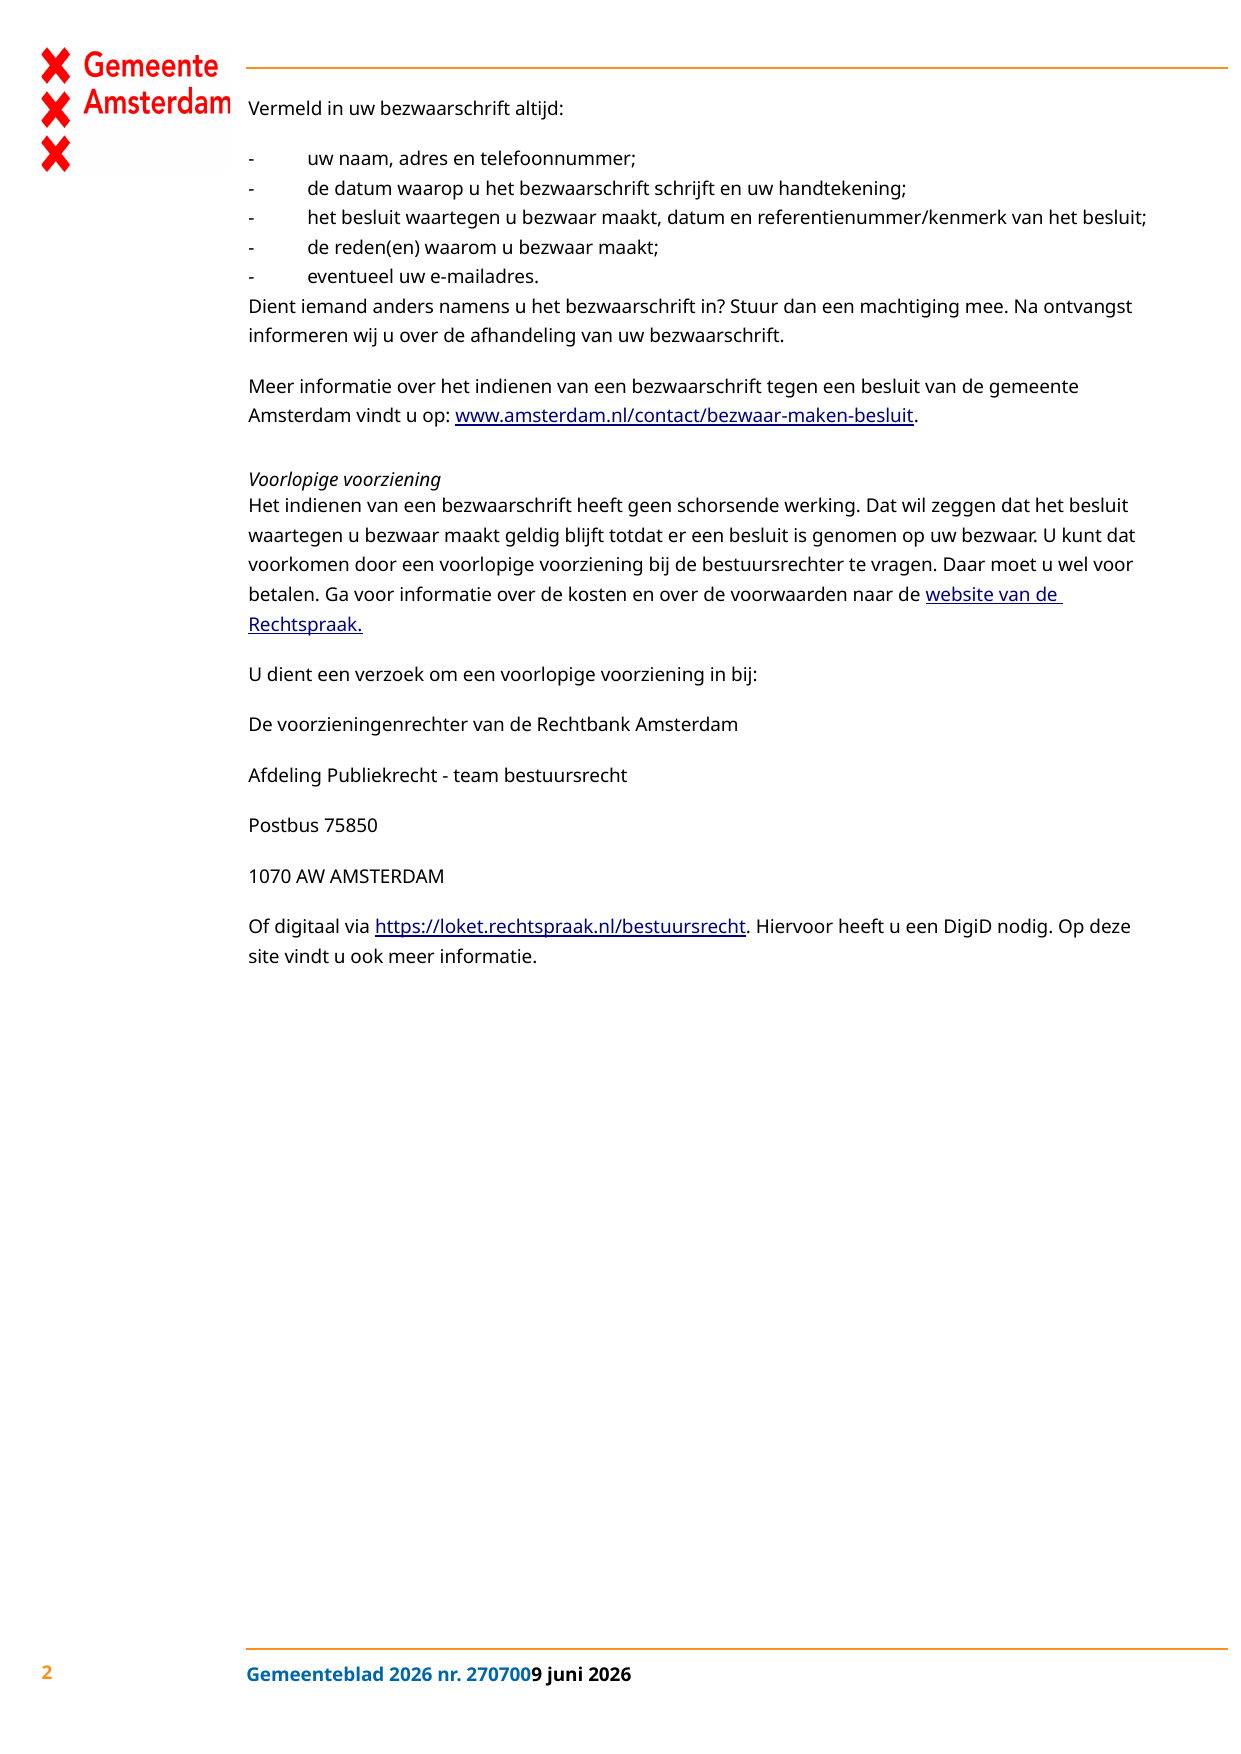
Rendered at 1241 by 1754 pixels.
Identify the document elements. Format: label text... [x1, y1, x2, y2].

list de datum waarop u het bezwaarschrift schrijft en uw handtekening; [248, 175, 1152, 201]
list uw naam, adres en telefoonnummer; [248, 145, 1152, 171]
text Postbus 75850 [248, 812, 1152, 838]
list eventueel uw e-mailadres. [248, 263, 1152, 289]
text Dient iemand anders namens u het bezwaarschrift in? Stuur dan een machtiging mee. Na ontvangst informeren wij u over de afhandeling van uw bezwaarschrift. [248, 293, 1152, 348]
text De voorzieningenrechter van de Rechtbank Amsterdam [248, 712, 1152, 737]
picture [41, 47, 231, 172]
text Of digitaal via https://loket.rechtspraak.nl/bestuursrecht. Hiervoor heeft u een DigiD nodig. Op deze site vindt u ook meer informatie. [248, 913, 1152, 968]
text U dient een verzoek om een voorlopige voorziening in bij: [248, 661, 1152, 687]
text Afdeling Publiekrecht - team bestuursrecht [248, 762, 1152, 788]
text 1070 AW AMSTERDAM [248, 863, 1152, 888]
list het besluit waartegen u bezwaar maakt, datum en referentienummer/kenmerk van het besluit; [248, 204, 1152, 230]
text Vermeld in uw bezwaarschrift altijd: [248, 95, 1152, 121]
text Voorlopige voorziening [248, 467, 1152, 492]
text Meer informatie over het indienen van een bezwaarschrift tegen een besluit van de gemeente Amsterdam vindt u op: www.amsterdam.nl/contact/bezwaar-maken-besluit. [248, 373, 1152, 428]
list de reden(en) waarom u bezwaar maakt; [248, 234, 1152, 260]
text Het indienen van een bezwaarschrift heeft geen schorsende werking. Dat wil zeggen dat het besluit waartegen u bezwaar maakt geldig blijft totdat er een besluit is genomen op uw bezwaar. U kunt dat voorkomen door een voorlopige voorziening bij de bestuursrechter te vragen. Daar moet u wel voor betalen. Ga voor informatie over de kosten en over de voorwaarden naar de website van de Rechtspraak. [248, 492, 1152, 636]
